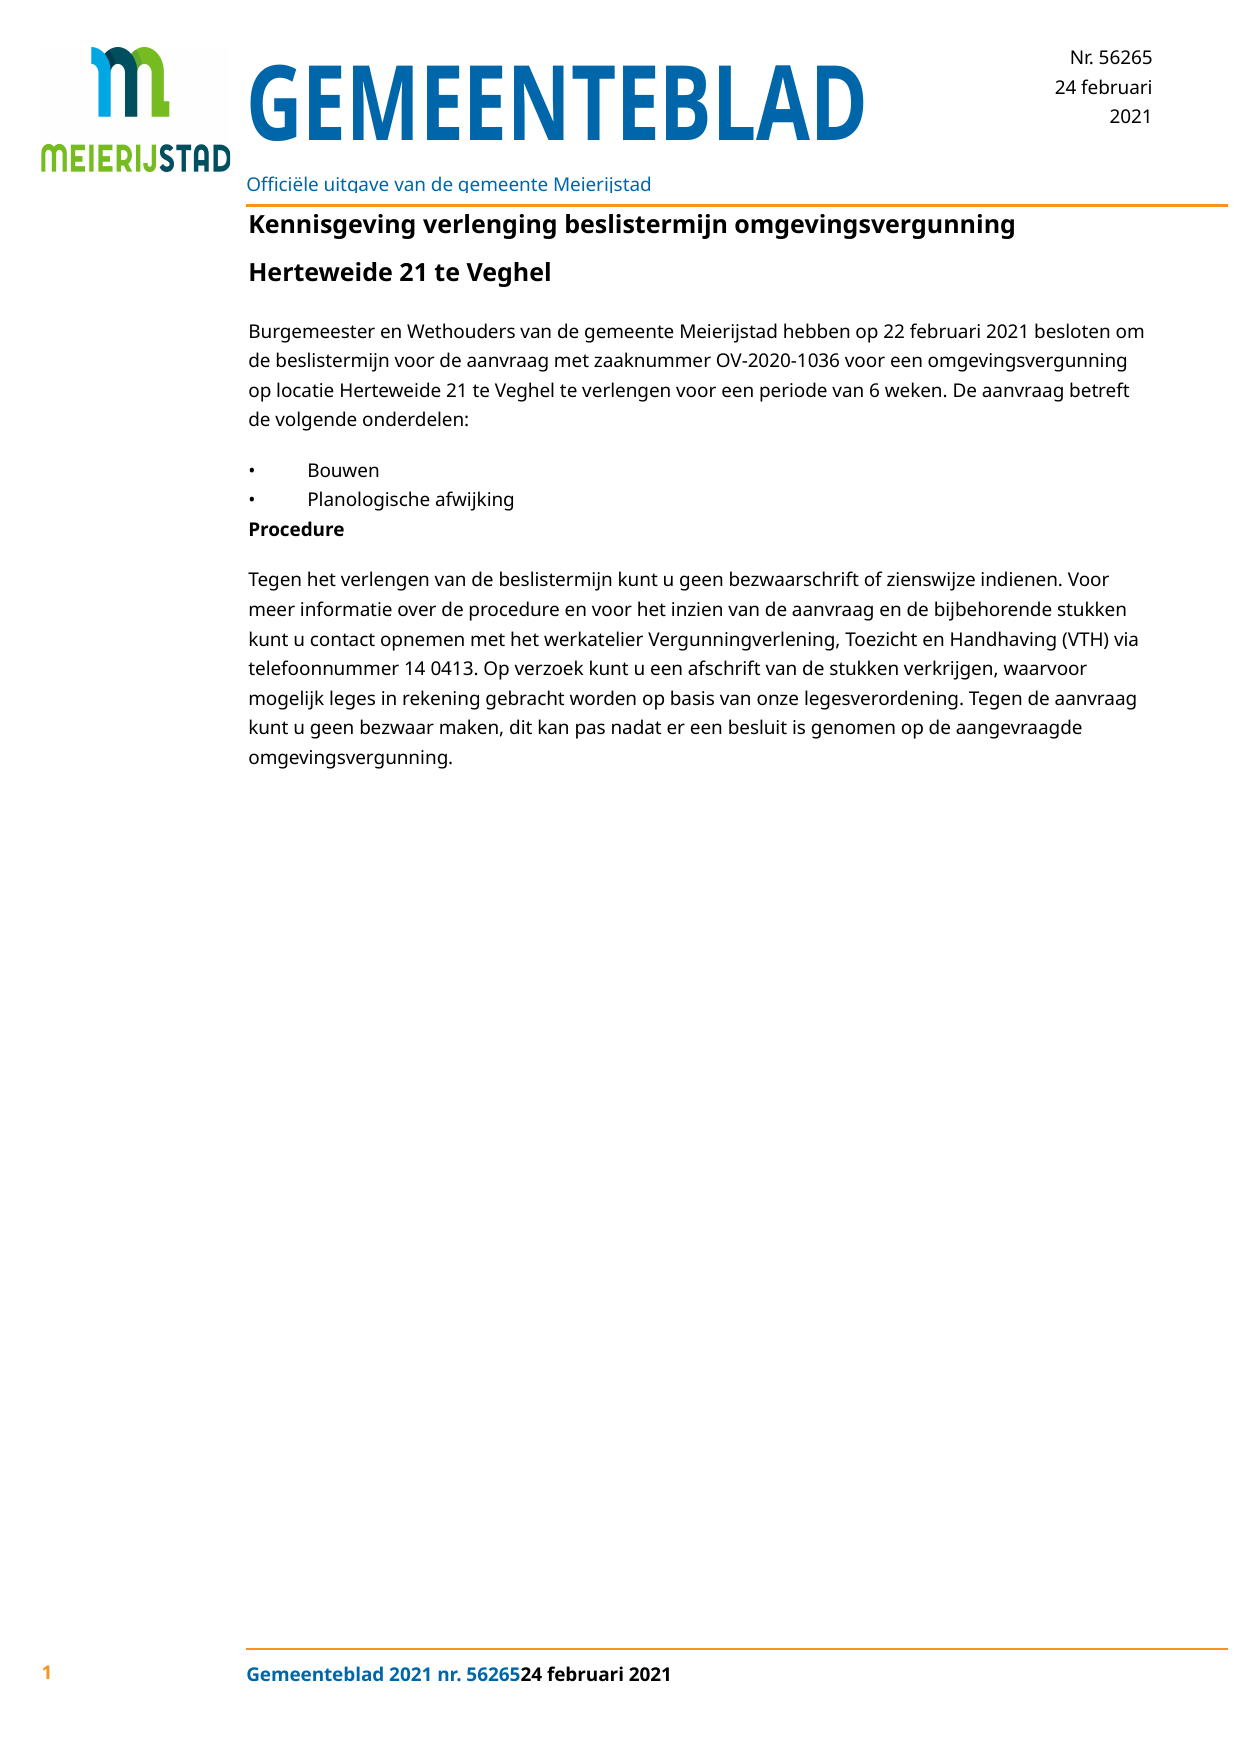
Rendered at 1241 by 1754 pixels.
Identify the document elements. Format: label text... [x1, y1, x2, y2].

text Tegen het verlengen van de beslistermijn kunt u geen bezwaarschrift of zienswijze indienen. Voor meer informatie over de procedure en voor het inzien van de aanvraag en de bijbehorende stukken kunt u contact opnemen met het werkatelier Vergunningverlening, Toezicht en Handhaving (VTH) via telefoonnummer 14 0413. Op verzoek kunt u een afschrift van de stukken verkrijgen, waarvoor mogelijk leges in rekening gebracht worden op basis van onze legesverordening. Tegen de aanvraag kunt u geen bezwaar maken, dit kan pas nadat er een besluit is genomen op de aangevraagde omgevingsvergunning. [248, 567, 1152, 770]
picture [41, 47, 231, 172]
list Bouwen [248, 457, 1152, 483]
list Planologische afwijking [248, 487, 1152, 512]
text Procedure [248, 516, 1152, 542]
text Burgemeester en Wethouders van de gemeente Meierijstad hebben op 22 februari 2021 besloten om de beslistermijn voor de aanvraag met zaaknummer OV-2020-1036 voor een omgevingsvergunning op locatie Herteweide 21 te Veghel te verlengen voor een periode van 6 weken. De aanvraag betreft de volgende onderdelen: [248, 318, 1152, 432]
text Kennisgeving verlenging beslistermijn omgevingsvergunning Herteweide 21 te Veghel [248, 207, 1152, 288]
